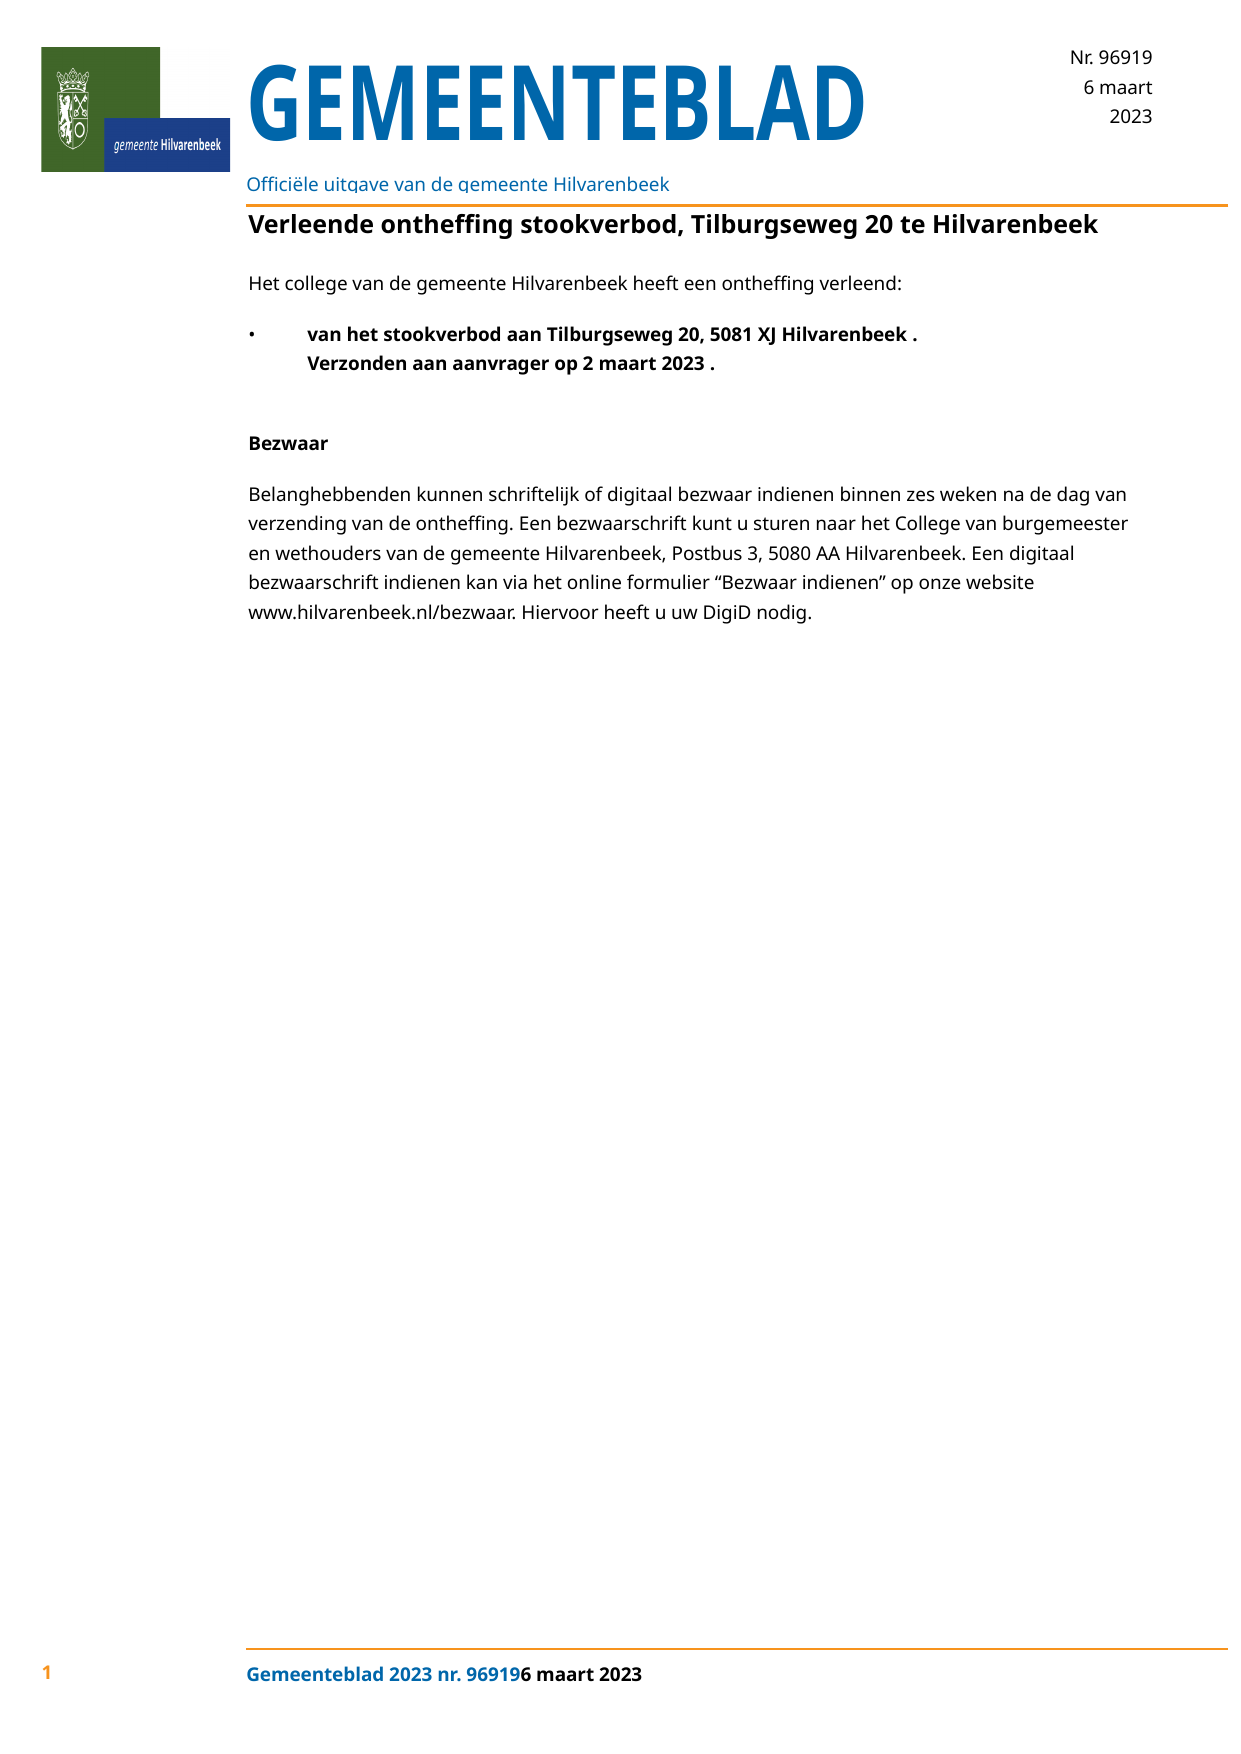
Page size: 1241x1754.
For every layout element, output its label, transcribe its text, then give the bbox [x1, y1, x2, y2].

text Belanghebbenden kunnen schriftelijk of digitaal bezwaar indienen binnen zes weken na de dag van verzending van de ontheffing. Een bezwaarschrift kunt u sturen naar het College van burgemeester en wethouders van de gemeente Hilvarenbeek, Postbus 3, 5080 AA Hilvarenbeek. Een digitaal bezwaarschrift indienen kan via het online formulier “Bezwaar indienen” op onze website www.hilvarenbeek.nl/bezwaar. Hiervoor heeft u uw DigiD nodig. [248, 481, 1152, 625]
list Verzonden aan aanvrager op 2 maart 2023 . [248, 350, 1152, 376]
text Verleende ontheffing stookverbod, Tilburgseweg 20 te Hilvarenbeek [248, 207, 1152, 241]
text Het college van de gemeente Hilvarenbeek heeft een ontheffing verleend: [248, 270, 1152, 296]
picture [41, 47, 231, 172]
list van het stookverbod aan Tilburgseweg 20, 5081 XJ Hilvarenbeek . [248, 321, 1152, 346]
text Bezwaar [248, 430, 1152, 456]
